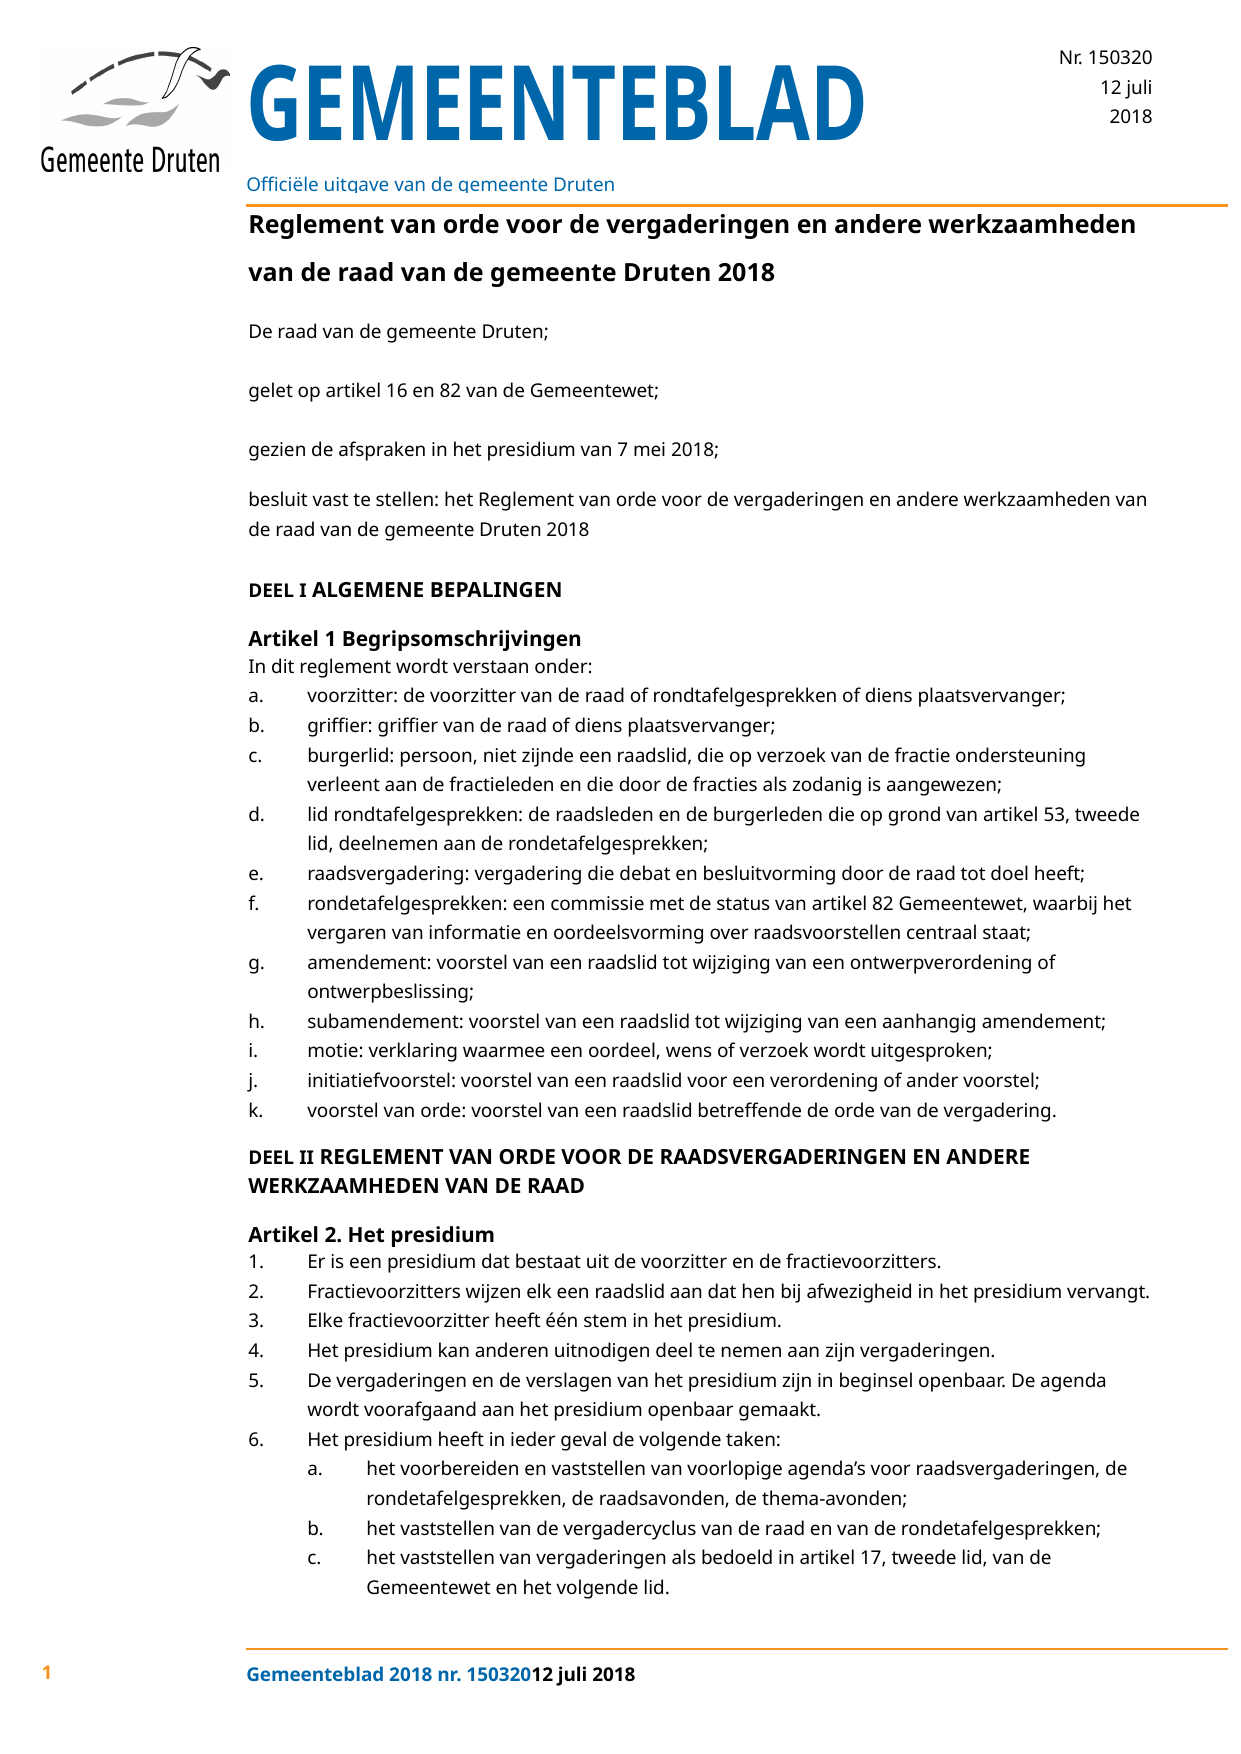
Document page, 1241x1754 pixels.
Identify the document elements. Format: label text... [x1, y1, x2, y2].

list rondetafelgesprekken: een commissie met de status van artikel 82 Gemeentewet, waarbij het vergaren van informatie en oordeelsvorming over raadsvoorstellen centraal staat; [248, 890, 1152, 945]
list Elke fractievoorzitter heeft één stem in het presidium. [248, 1308, 1152, 1333]
list subamendement: voorstel van een raadslid tot wijziging van een aanhangig amendement; [248, 1008, 1152, 1034]
picture [41, 47, 231, 172]
list Fractievoorzitters wijzen elk een raadslid aan dat hen bij afwezigheid in het presidium vervangt. [248, 1278, 1152, 1304]
list motie: verklaring waarmee een oordeel, wens of verzoek wordt uitgesproken; [248, 1038, 1152, 1063]
list voorzitter: de voorzitter van de raad of rondtafelgesprekken of diens plaatsvervanger; [248, 683, 1152, 708]
text besluit vast te stellen: het Reglement van orde voor de vergaderingen en andere werkzaamheden van de raad van de gemeente Druten 2018 [248, 487, 1152, 542]
list raadsvergadering: vergadering die debat en besluitvorming door de raad tot doel heeft; [248, 860, 1152, 886]
text Artikel 2. Het presidium [248, 1220, 1152, 1248]
list Het presidium heeft in ieder geval de volgende taken: [248, 1426, 1152, 1452]
list het vaststellen van vergaderingen als bedoeld in artikel 17, tweede lid, van de Gemeentewet en het volgende lid. [307, 1544, 1152, 1600]
list voorstel van orde: voorstel van een raadslid betreffende de orde van de vergadering. [248, 1097, 1152, 1122]
text DEEL I ALGEMENE BEPALINGEN [248, 575, 1152, 604]
list Er is een presidium dat bestaat uit de voorzitter en de fractievoorzitters. [248, 1248, 1152, 1274]
list het vaststellen van de vergadercyclus van de raad en van de rondetafelgesprekken; [307, 1515, 1152, 1541]
text Reglement van orde voor de vergaderingen en andere werkzaamheden van de raad van de gemeente Druten 2018 [248, 207, 1152, 288]
text gelet op artikel 16 en 82 van de Gemeentewet; [248, 377, 1152, 403]
text In dit reglement wordt verstaan onder: [248, 653, 1152, 679]
text De raad van de gemeente Druten; [248, 318, 1152, 344]
list het voorbereiden en vaststellen van voorlopige agenda’s voor raadsvergaderingen, de rondetafelgesprekken, de raadsavonden, de thema-avonden; [307, 1456, 1152, 1511]
list initiatiefvoorstel: voorstel van een raadslid voor een verordening of ander voorstel; [248, 1067, 1152, 1093]
list Het presidium kan anderen uitnodigen deel te nemen aan zijn vergaderingen. [248, 1337, 1152, 1363]
list burgerlid: persoon, niet zijnde een raadslid, die op verzoek van de fractie ondersteuning verleent aan de fractieleden en die door de fracties als zodanig is aangewezen; [248, 742, 1152, 797]
text Artikel 1 Begripsomschrijvingen [248, 624, 1152, 653]
list lid rondtafelgesprekken: de raadsleden en de burgerleden die op grond van artikel 53, tweede lid, deelnemen aan de rondetafelgesprekken; [248, 801, 1152, 856]
list amendement: voorstel van een raadslid tot wijziging van een ontwerpverordening of ontwerpbeslissing; [248, 949, 1152, 1004]
text DEEL II REGLEMENT VAN ORDE VOOR DE RAADSVERGADERINGEN EN ANDERE WERKZAAMHEDEN VAN DE RAAD [248, 1142, 1152, 1199]
text gezien de afspraken in het presidium van 7 mei 2018; [248, 436, 1152, 462]
list griffier: griffier van de raad of diens plaatsvervanger; [248, 712, 1152, 738]
list De vergaderingen en de verslagen van het presidium zijn in beginsel openbaar. De agenda wordt voorafgaand aan het presidium openbaar gemaakt. [248, 1367, 1152, 1422]
